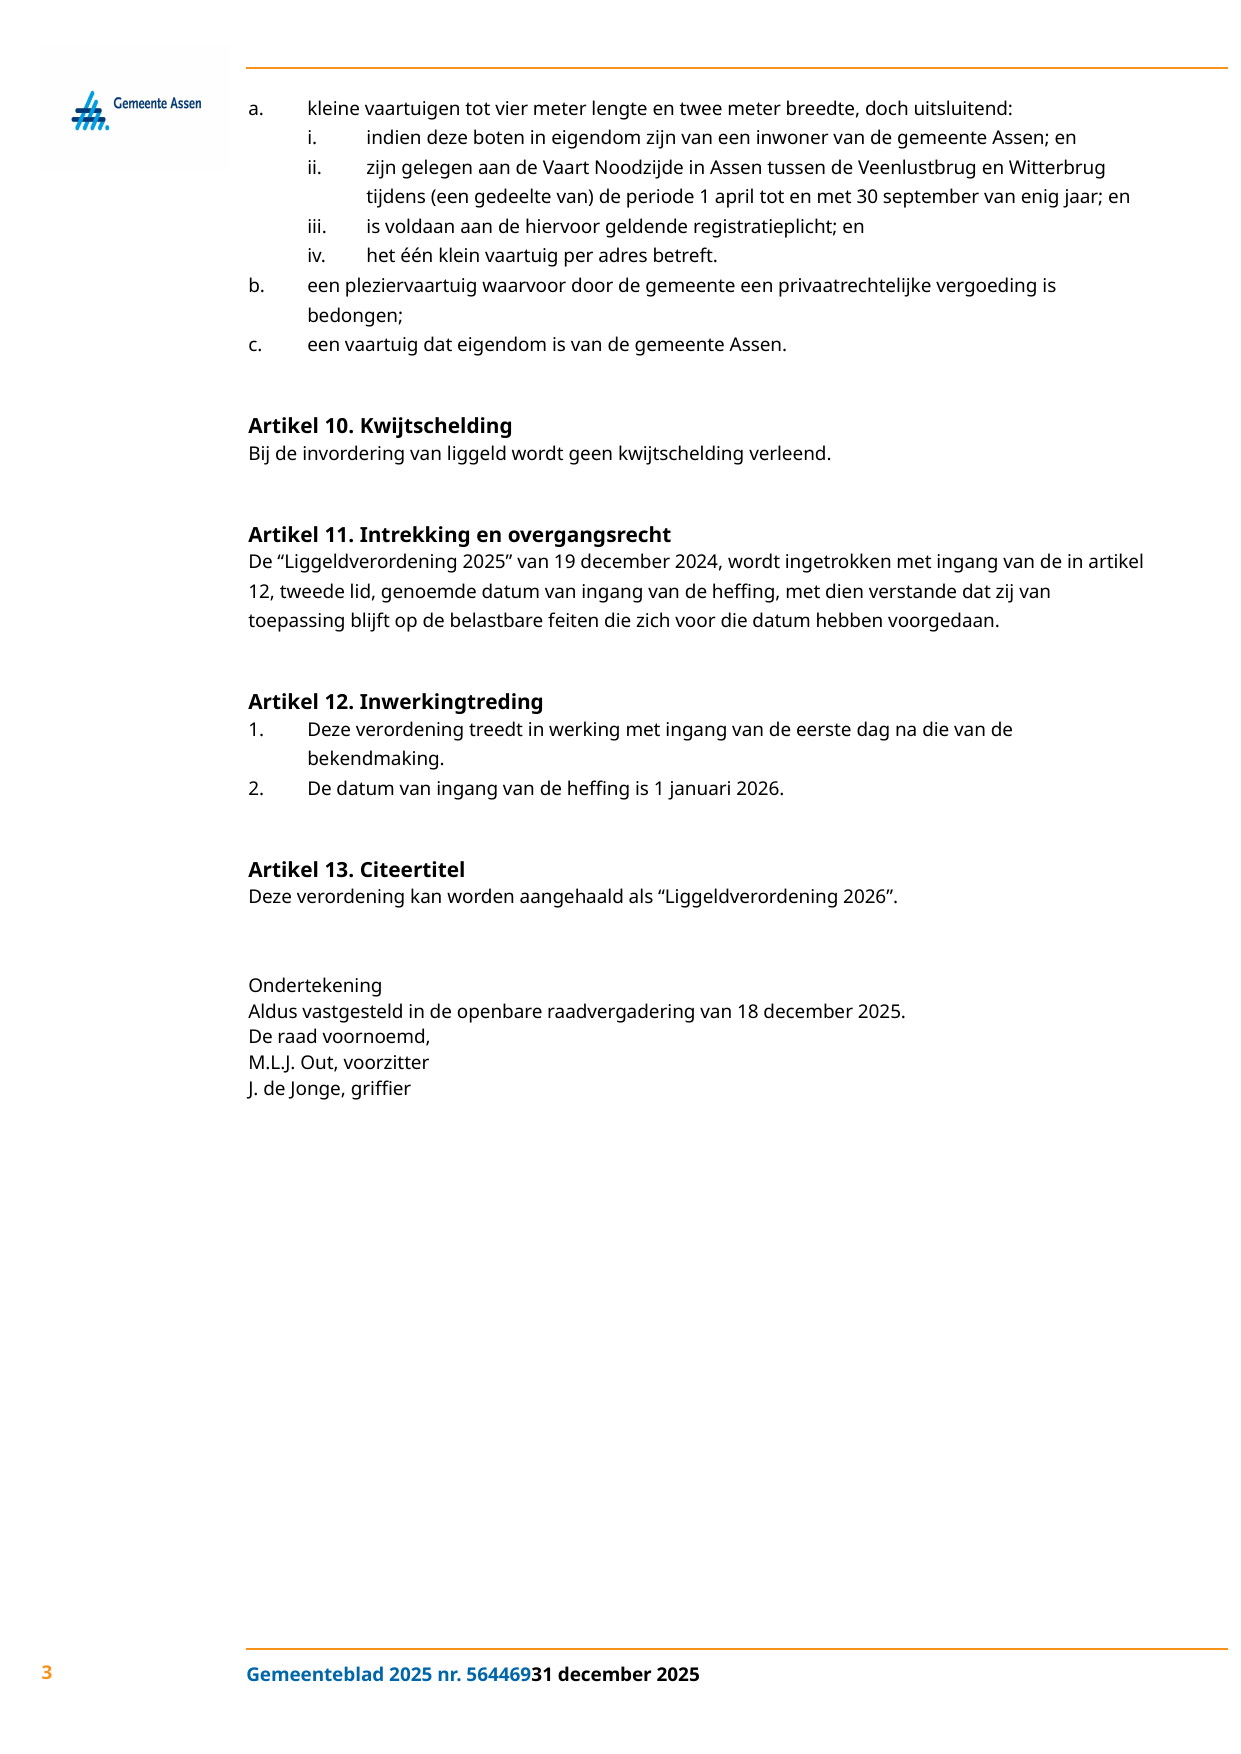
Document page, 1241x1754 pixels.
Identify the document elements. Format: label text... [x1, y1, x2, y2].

picture [41, 47, 231, 172]
text Bij de invordering van liggeld wordt geen kwijtschelding verleend. [248, 440, 1152, 466]
text J. de Jonge, griffier [248, 1075, 1152, 1101]
list een pleziervaartuig waarvoor door de gemeente een privaatrechtelijke vergoeding is bedongen; [248, 272, 1152, 328]
text Artikel 12. Inwerkingtreding [248, 687, 1152, 716]
text De “Liggeldverordening 2025” van 19 december 2024, wordt ingetrokken met ingang van de in artikel 12, tweede lid, genoemde datum van ingang van de heffing, met dien verstande dat zij van toepassing blijft op de belastbare feiten die zich voor die datum hebben voorgedaan. [248, 548, 1152, 633]
text Ondertekening [248, 972, 1152, 998]
list indien deze boten in eigendom zijn van een inwoner van de gemeente Assen; en [307, 124, 1152, 150]
list zijn gelegen aan de Vaart Noodzijde in Assen tussen de Veenlustbrug en Witterbrug tijdens (een gedeelte van) de periode 1 april tot en met 30 september van enig jaar; en [307, 154, 1152, 209]
text De raad voornoemd, [248, 1024, 1152, 1049]
text Deze verordening kan worden aangehaald als “Liggeldverordening 2026”. [248, 883, 1152, 909]
text Aldus vastgesteld in de openbare raadvergadering van 18 december 2025. [248, 998, 1152, 1024]
text Artikel 10. Kwijtschelding [248, 411, 1152, 440]
text Artikel 11. Intrekking en overgangsrecht [248, 520, 1152, 548]
list De datum van ingang van de heffing is 1 januari 2026. [248, 775, 1152, 801]
text M.L.J. Out, voorzitter [248, 1049, 1152, 1075]
list een vaartuig dat eigendom is van de gemeente Assen. [248, 331, 1152, 357]
list het één klein vaartuig per adres betreft. [307, 243, 1152, 268]
list Deze verordening treedt in werking met ingang van de eerste dag na die van de bekendmaking. [248, 716, 1152, 771]
text Artikel 13. Citeertitel [248, 855, 1152, 883]
list kleine vaartuigen tot vier meter lengte en twee meter breedte, doch uitsluitend: [248, 95, 1152, 121]
list is voldaan aan de hiervoor geldende registratieplicht; en [307, 213, 1152, 239]
